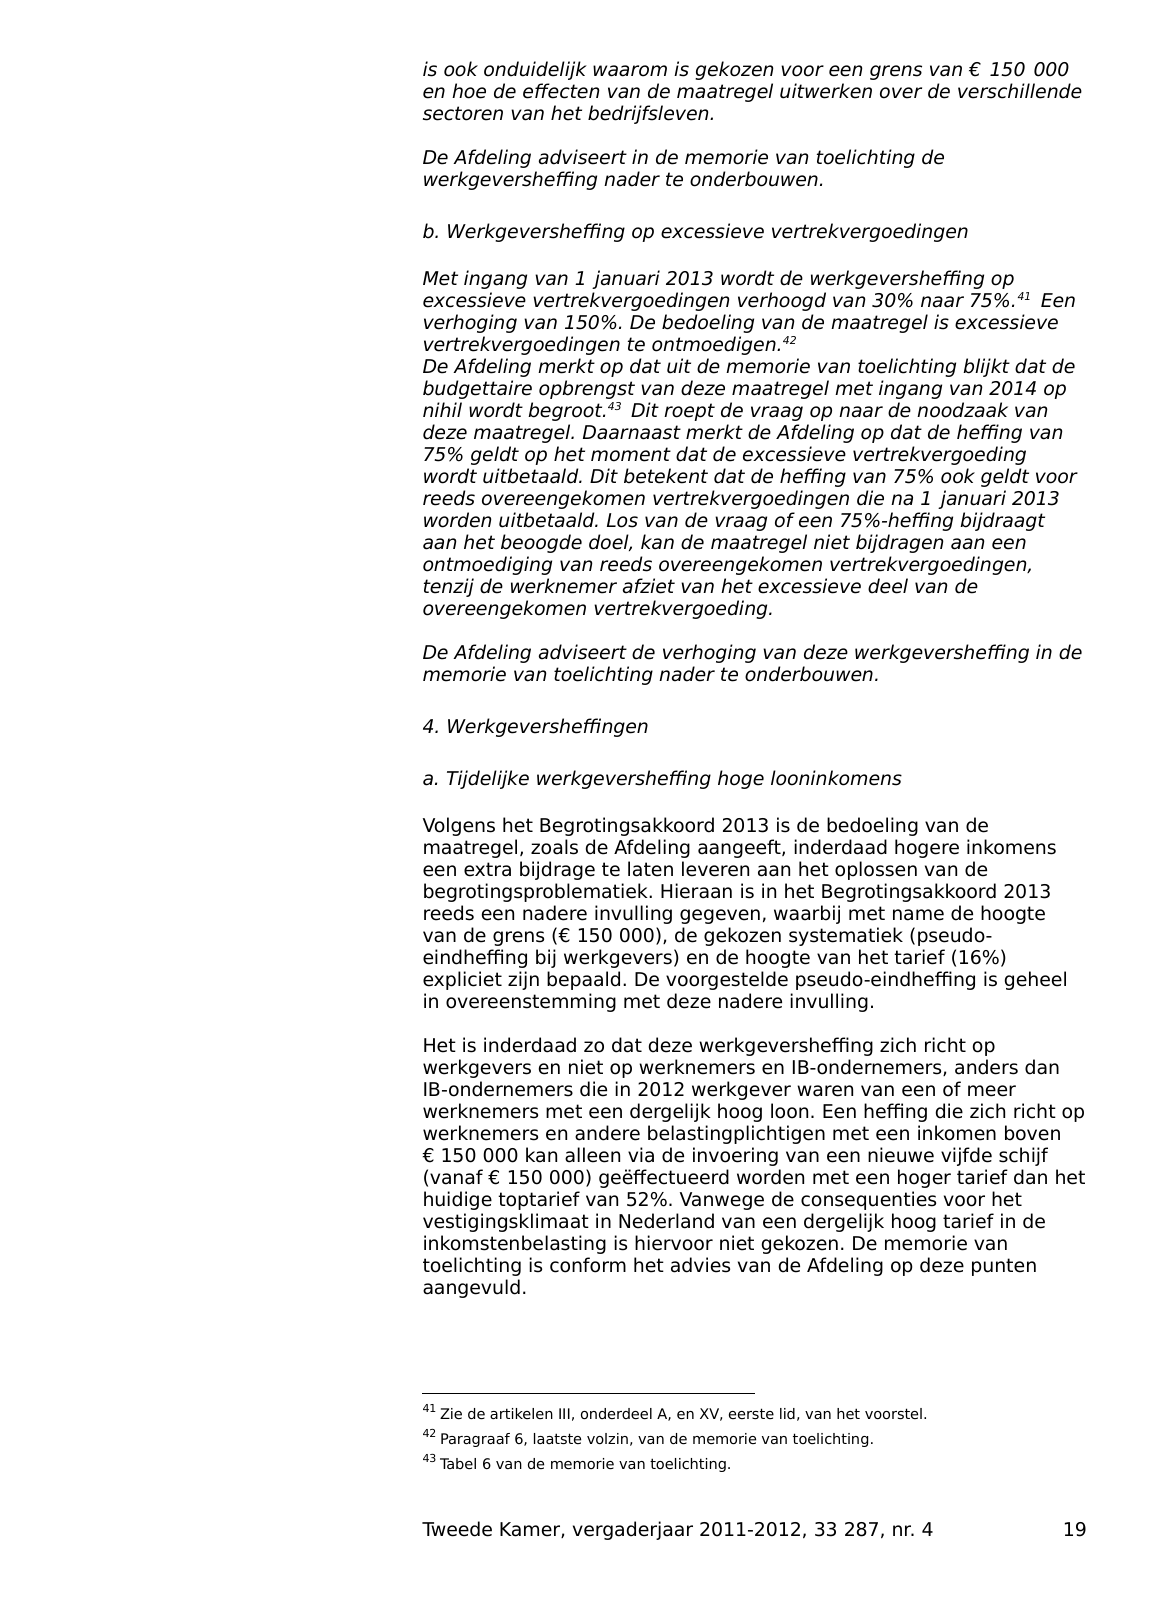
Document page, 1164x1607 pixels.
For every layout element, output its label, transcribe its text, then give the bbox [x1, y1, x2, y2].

text De Afdeling adviseert in de memorie van toelichting de werkgeversheffing nader te onderbouwen. [422, 147, 1087, 191]
subtitle b. Werkgeversheffing op excessieve vertrekvergoedingen [422, 221, 1087, 243]
text is ook onduidelijk waarom is gekozen voor een grens van € 150 000 en hoe de effecten van de maatregel uitwerken over de verschillende sectoren van het bedrijfsleven. [422, 59, 1087, 125]
text Tabel 6 van de memorie van toelichting. [422, 1452, 1087, 1474]
subtitle a. Tijdelijke werkgeversheffing hoge looninkomens [422, 768, 1087, 790]
text Zie de artikelen III, onderdeel A, en XV, eerste lid, van het voorstel. [422, 1402, 1087, 1424]
text De Afdeling adviseert de verhoging van deze werkgeversheffing in de memorie van toelichting nader te onderbouwen. [422, 642, 1087, 686]
text Het is inderdaad zo dat deze werkgeversheffing zich richt op werkgevers en niet op werknemers en IB-ondernemers, anders dan IB-ondernemers die in 2012 werkgever waren van een of meer werknemers met een dergelijk hoog loon. Een heffing die zich richt op werknemers en andere belastingplichtigen met een inkomen boven € 150 000 kan alleen via de invoering van een nieuwe vijfde schijf (vanaf € 150 000) geëffectueerd worden met een hoger tarief dan het huidige toptarief van 52%. Vanwege de consequenties voor het vestigingsklimaat in Nederland van een dergelijk hoog tarief in de inkomstenbelasting is hiervoor niet gekozen. De memorie van toelichting is conform het advies van de Afdeling op deze punten aangevuld. [422, 1035, 1087, 1299]
subtitle 4. Werkgeversheffingen [422, 716, 1087, 738]
text Paragraaf 6, laatste volzin, van de memorie van toelichting. [422, 1427, 1087, 1449]
text Met ingang van 1 januari 2013 wordt de werkgeversheffing op excessieve vertrekvergoedingen verhoogd van 30% naar 75%. Een verhoging van 150%. De bedoeling van de maatregel is excessieve vertrekvergoedingen te ontmoedigen. [422, 268, 1087, 356]
text De Afdeling merkt op dat uit de memorie van toelichting blijkt dat de budgettaire opbrengst van deze maatregel met ingang van 2014 op nihil wordt begroot. Dit roept de vraag op naar de noodzaak van deze maatregel. Daarnaast merkt de Afdeling op dat de heffing van 75% geldt op het moment dat de excessieve vertrekvergoeding wordt uitbetaald. Dit betekent dat de heffing van 75% ook geldt voor reeds overeengekomen vertrekvergoedingen die na 1 januari 2013 worden uitbetaald. Los van de vraag of een 75%-heffing bijdraagt aan het beoogde doel, kan de maatregel niet bijdragen aan een ontmoediging van reeds overeengekomen vertrekvergoedingen, tenzij de werknemer afziet van het excessieve deel van de overeengekomen vertrekvergoeding. [422, 356, 1087, 620]
text Volgens het Begrotingsakkoord 2013 is de bedoeling van de maatregel, zoals de Afdeling aangeeft, inderdaad hogere inkomens een extra bijdrage te laten leveren aan het oplossen van de begrotingsproblematiek. Hieraan is in het Begrotingsakkoord 2013 reeds een nadere invulling gegeven, waarbij met name de hoogte van de grens (€ 150 000), de gekozen systematiek (pseudo-eindheffing bij werkgevers) en de hoogte van het tarief (16%) expliciet zijn bepaald. De voorgestelde pseudo-eindheffing is geheel in overeenstemming met deze nadere invulling. [422, 815, 1087, 1013]
